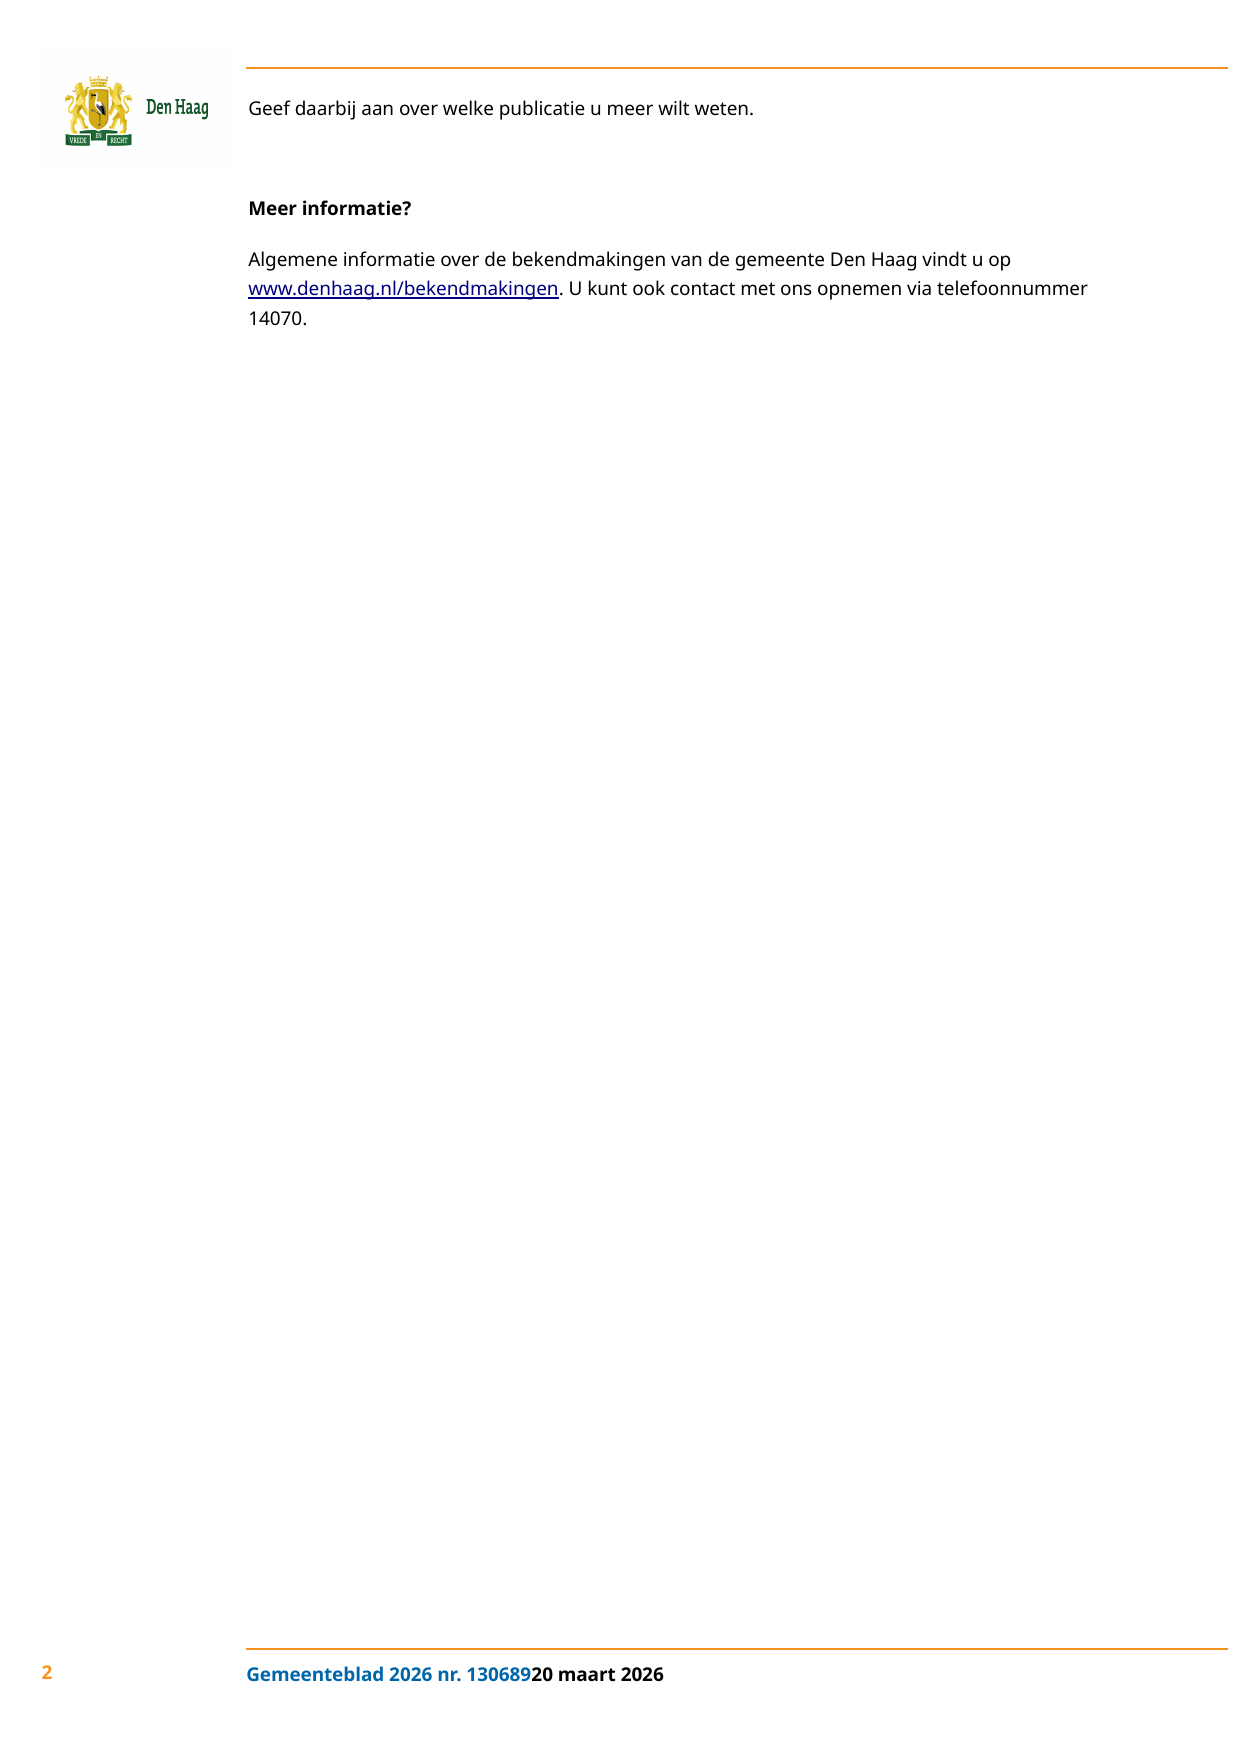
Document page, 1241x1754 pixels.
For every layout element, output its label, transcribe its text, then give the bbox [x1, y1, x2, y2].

picture [41, 47, 231, 172]
text Algemene informatie over de bekendmakingen van de gemeente Den Haag vindt u op www.denhaag.nl/bekendmakingen. U kunt ook contact met ons opnemen via telefoonnummer 14070. [248, 246, 1152, 331]
text Meer informatie? [248, 196, 1152, 221]
text Geef daarbij aan over welke publicatie u meer wilt weten. [248, 95, 1152, 121]
